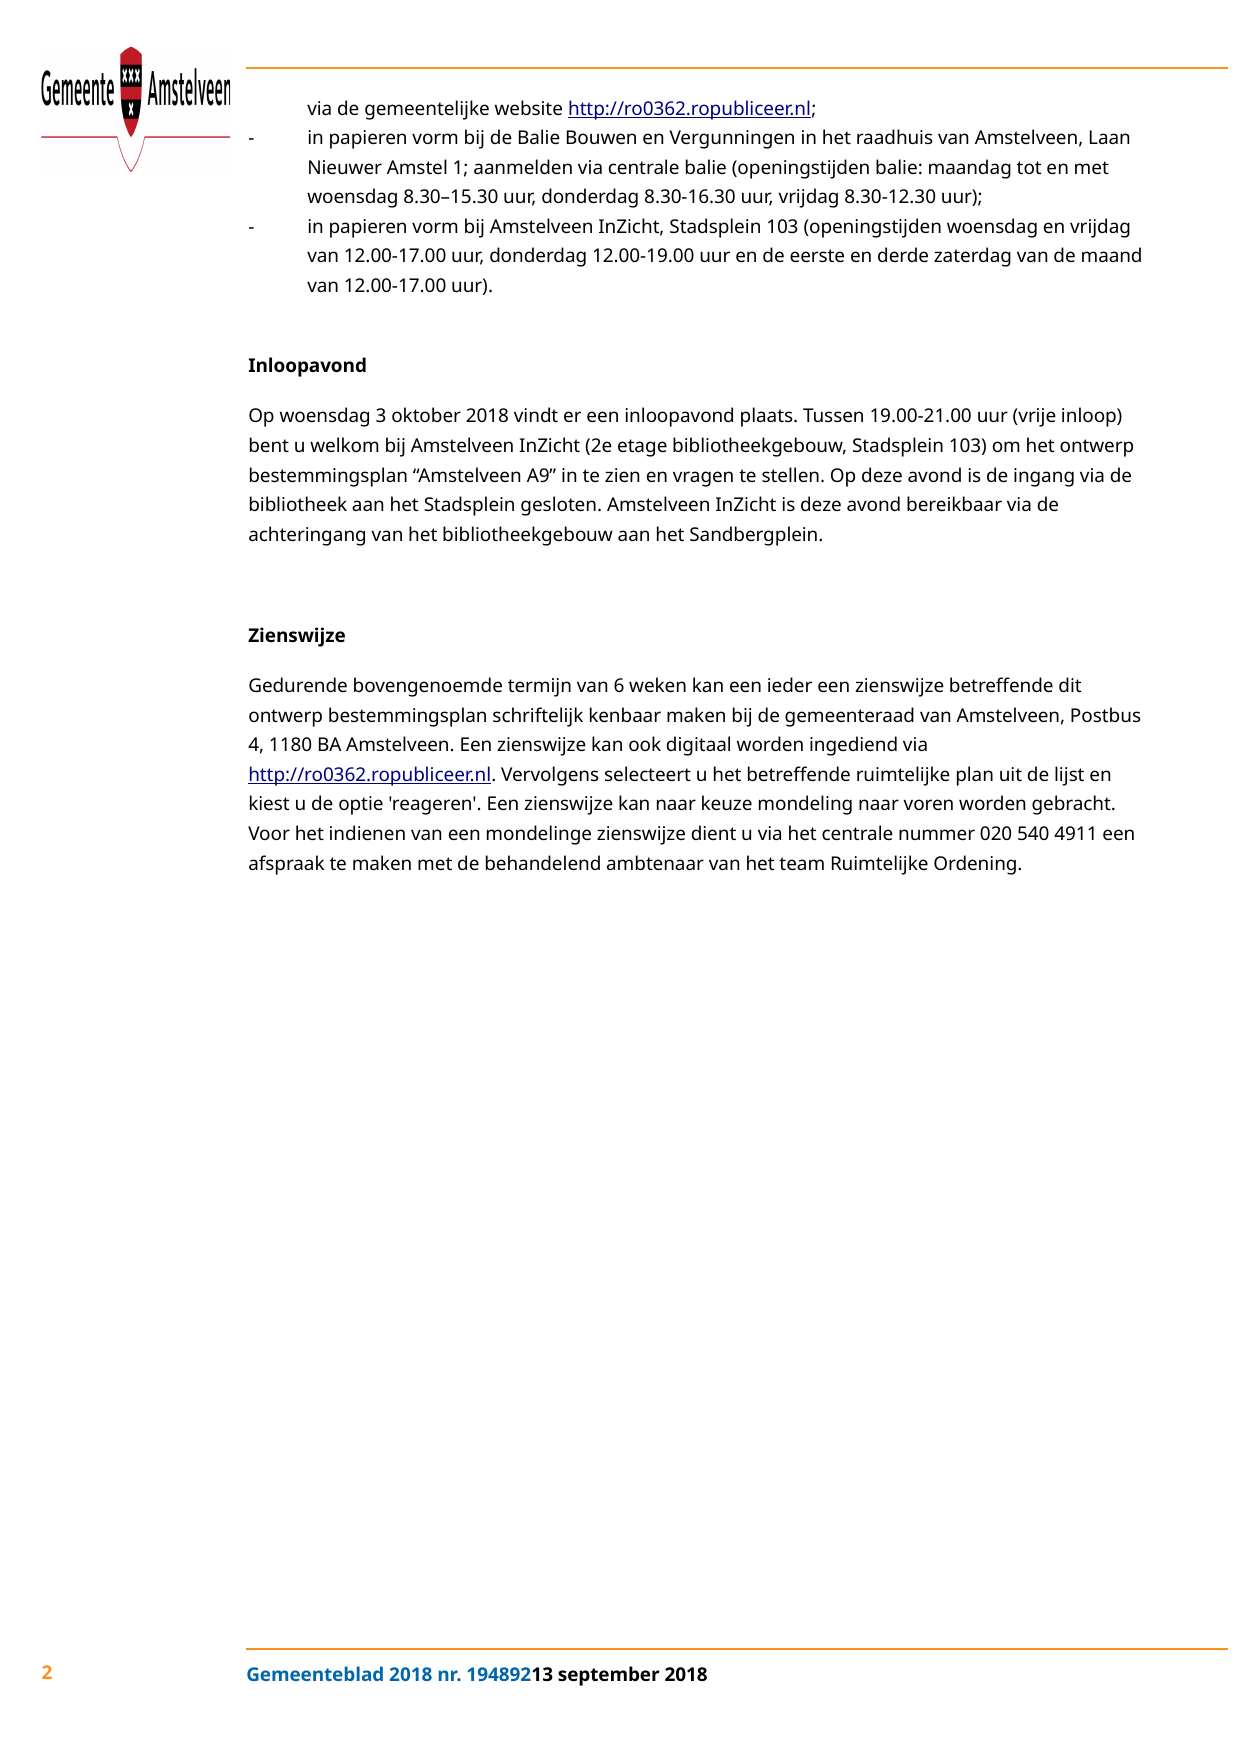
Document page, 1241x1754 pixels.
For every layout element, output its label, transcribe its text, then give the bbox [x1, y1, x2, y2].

text Inloopavond [248, 352, 1152, 378]
picture [41, 47, 231, 172]
list in papieren vorm bij Amstelveen InZicht, Stadsplein 103 (openingstijden woensdag en vrijdag van 12.00-17.00 uur, donderdag 12.00-19.00 uur en de eerste en derde zaterdag van de maand van 12.00-17.00 uur). [248, 213, 1152, 298]
text Op woensdag 3 oktober 2018 vindt er een inloopavond plaats. Tussen 19.00-21.00 uur (vrije inloop) bent u welkom bij Amstelveen InZicht (2e etage bibliotheekgebouw, Stadsplein 103) om het ontwerp bestemmingsplan “Amstelveen A9” in te zien en vragen te stellen. Op deze avond is de ingang via de bibliotheek aan het Stadsplein gesloten. Amstelveen InZicht is deze avond bereikbaar via de achteringang van het bibliotheekgebouw aan het Sandbergplein. [248, 403, 1152, 547]
text Gedurende bovengenoemde termijn van 6 weken kan een ieder een zienswijze betreffende dit ontwerp bestemmingsplan schriftelijk kenbaar maken bij de gemeenteraad van Amstelveen, Postbus 4, 1180 BA Amstelveen. Een zienswijze kan ook digitaal worden ingediend via http://ro0362.ropubliceer.nl. Vervolgens selecteert u het betreffende ruimtelijke plan uit de lijst en kiest u de optie 'reageren'. Een zienswijze kan naar keuze mondeling naar voren worden gebracht. Voor het indienen van een mondelinge zienswijze dient u via het centrale nummer 020 540 4911 een afspraak te maken met de behandelend ambtenaar van het team Ruimtelijke Ordening. [248, 672, 1152, 876]
list via de gemeentelijke website http://ro0362.ropubliceer.nl; [248, 95, 1152, 121]
list in papieren vorm bij de Balie Bouwen en Vergunningen in het raadhuis van Amstelveen, Laan Nieuwer Amstel 1; aanmelden via centrale balie (openingstijden balie: maandag tot en met woensdag 8.30–15.30 uur, donderdag 8.30-16.30 uur, vrijdag 8.30-12.30 uur); [248, 124, 1152, 209]
text Zienswijze [248, 622, 1152, 648]
